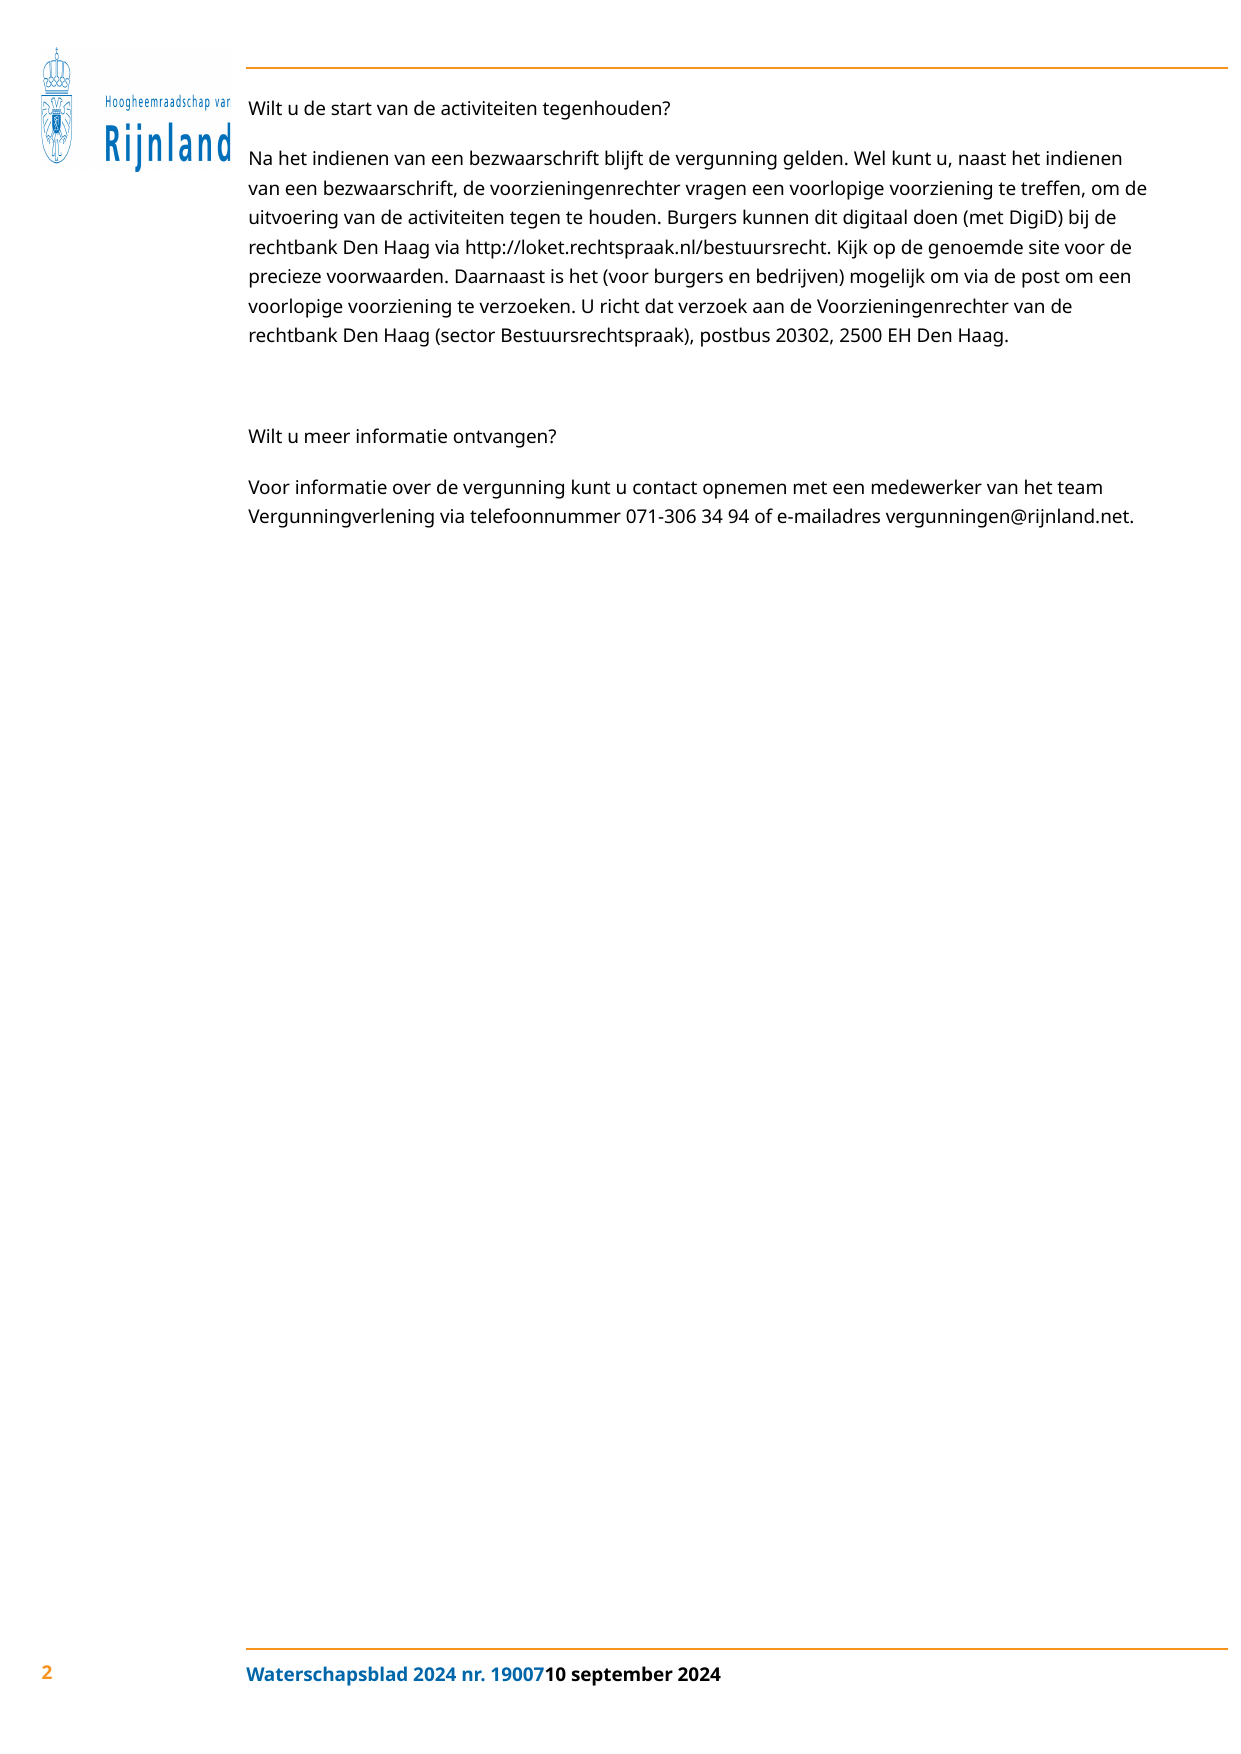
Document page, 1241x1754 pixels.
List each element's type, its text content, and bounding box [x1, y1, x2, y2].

text Na het indienen van een bezwaarschrift blijft de vergunning gelden. Wel kunt u, naast het indienen van een bezwaarschrift, de voorzieningenrechter vragen een voorlopige voorziening te treffen, om de uitvoering van de activiteiten tegen te houden. Burgers kunnen dit digitaal doen (met DigiD) bij de rechtbank Den Haag via http://loket.rechtspraak.nl/bestuursrecht. Kijk op de genoemde site voor de precieze voorwaarden. Daarnaast is het (voor burgers en bedrijven) mogelijk om via de post om een voorlopige voorziening te verzoeken. U richt dat verzoek aan de Voorzieningenrechter van de rechtbank Den Haag (sector Bestuursrechtspraak), postbus 20302, 2500 EH Den Haag. [248, 145, 1152, 348]
text Wilt u de start van de activiteiten tegenhouden? [248, 95, 1152, 121]
text Wilt u meer informatie ontvangen? [248, 423, 1152, 449]
text Voor informatie over de vergunning kunt u contact opnemen met een medewerker van het team Vergunningverlening via telefoonnummer 071-306 34 94 of e-mailadres vergunningen@rijnland.net. [248, 474, 1152, 529]
picture [41, 47, 231, 172]
